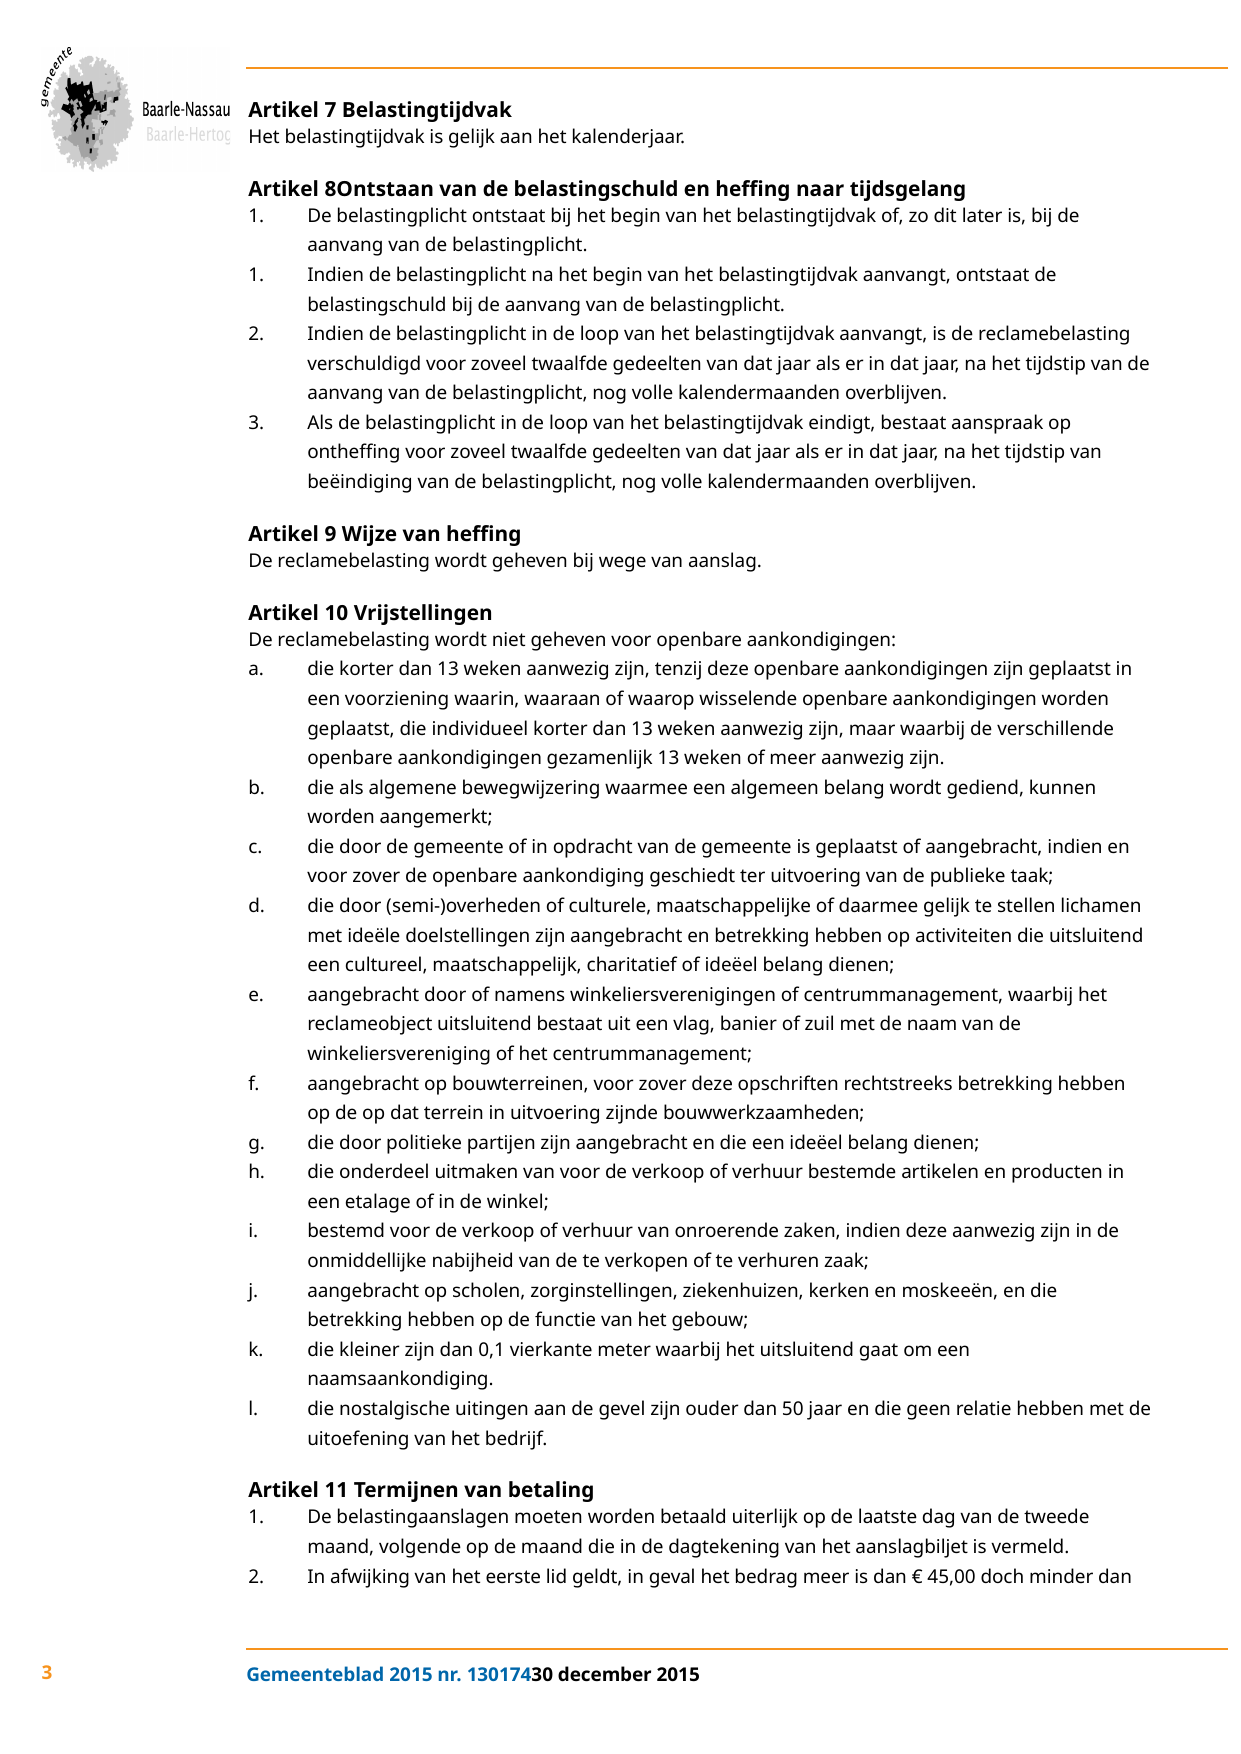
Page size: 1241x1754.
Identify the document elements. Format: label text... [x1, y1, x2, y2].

text Artikel 7 Belastingtijdvak [248, 95, 1152, 123]
text Artikel 9 Wijze van heffing [248, 519, 1152, 547]
text Artikel 10 Vrijstellingen [248, 598, 1152, 626]
list die door politieke partijen zijn aangebracht en die een ideëel belang dienen; [248, 1129, 1152, 1155]
picture [41, 47, 231, 172]
list De belastingplicht ontstaat bij het begin van het belastingtijdvak of, zo dit later is, bij de aanvang van de belastingplicht. [248, 202, 1152, 257]
list aangebracht op bouwterreinen, voor zover deze opschriften rechtstreeks betrekking hebben op de op dat terrein in uitvoering zijnde bouwwerkzaamheden; [248, 1070, 1152, 1125]
list die door (semi-)overheden of culturele, maatschappelijke of daarmee gelijk te stellen lichamen met ideële doelstellingen zijn aangebracht en betrekking hebben op activiteiten die uitsluitend een cultureel, maatschappelijk, charitatief of ideëel belang dienen; [248, 892, 1152, 977]
list die nostalgische uitingen aan de gevel zijn ouder dan 50 jaar en die geen relatie hebben met de uitoefening van het bedrijf. [248, 1395, 1152, 1451]
list aangebracht door of namens winkeliersverenigingen of centrummanagement, waarbij het reclameobject uitsluitend bestaat uit een vlag, banier of zuil met de naam van de winkeliersvereniging of het centrummanagement; [248, 981, 1152, 1066]
list die als algemene bewegwijzering waarmee een algemeen belang wordt gediend, kunnen worden aangemerkt; [248, 774, 1152, 829]
list bestemd voor de verkoop of verhuur van onroerende zaken, indien deze aanwezig zijn in de onmiddellijke nabijheid van de te verkopen of te verhuren zaak; [248, 1218, 1152, 1273]
text Het belastingtijdvak is gelijk aan het kalenderjaar. [248, 123, 1152, 149]
list aangebracht op scholen, zorginstellingen, ziekenhuizen, kerken en moskeeën, en die betrekking hebben op de functie van het gebouw; [248, 1277, 1152, 1332]
list In afwijking van het eerste lid geldt, in geval het bedrag meer is dan € 45,00 doch minder dan [248, 1563, 1152, 1588]
list die door de gemeente of in opdracht van de gemeente is geplaatst of aangebracht, indien en voor zover de openbare aankondiging geschiedt ter uitvoering van de publieke taak; [248, 833, 1152, 888]
list Indien de belastingplicht na het begin van het belastingtijdvak aanvangt, ontstaat de belastingschuld bij de aanvang van de belastingplicht. [248, 261, 1152, 317]
list die onderdeel uitmaken van voor de verkoop of verhuur bestemde artikelen en producten in een etalage of in de winkel; [248, 1158, 1152, 1214]
list Als de belastingplicht in de loop van het belastingtijdvak eindigt, bestaat aanspraak op ontheffing voor zoveel twaalfde gedeelten van dat jaar als er in dat jaar, na het tijdstip van beëindiging van de belastingplicht, nog volle kalendermaanden overblijven. [248, 409, 1152, 494]
text De reclamebelasting wordt geheven bij wege van aanslag. [248, 547, 1152, 573]
list die kleiner zijn dan 0,1 vierkante meter waarbij het uitsluitend gaat om een naamsaankondiging. [248, 1336, 1152, 1391]
list Indien de belastingplicht in de loop van het belastingtijdvak aanvangt, is de reclamebelasting verschuldigd voor zoveel twaalfde gedeelten van dat jaar als er in dat jaar, na het tijdstip van de aanvang van de belastingplicht, nog volle kalendermaanden overblijven. [248, 320, 1152, 405]
list die korter dan 13 weken aanwezig zijn, tenzij deze openbare aankondigingen zijn geplaatst in een voorziening waarin, waaraan of waarop wisselende openbare aankondigingen worden geplaatst, die individueel korter dan 13 weken aanwezig zijn, maar waarbij de verschillende openbare aankondigingen gezamenlijk 13 weken of meer aanwezig zijn. [248, 656, 1152, 770]
list De belastingaanslagen moeten worden betaald uiterlijk op de laatste dag van de tweede maand, volgende op de maand die in de dagtekening van het aanslagbiljet is vermeld. [248, 1504, 1152, 1559]
text De reclamebelasting wordt niet geheven voor openbare aankondigingen: [248, 626, 1152, 652]
text Artikel 11 Termijnen van betaling [248, 1475, 1152, 1504]
text Artikel 8Ontstaan van de belastingschuld en heffing naar tijdsgelang [248, 174, 1152, 202]
